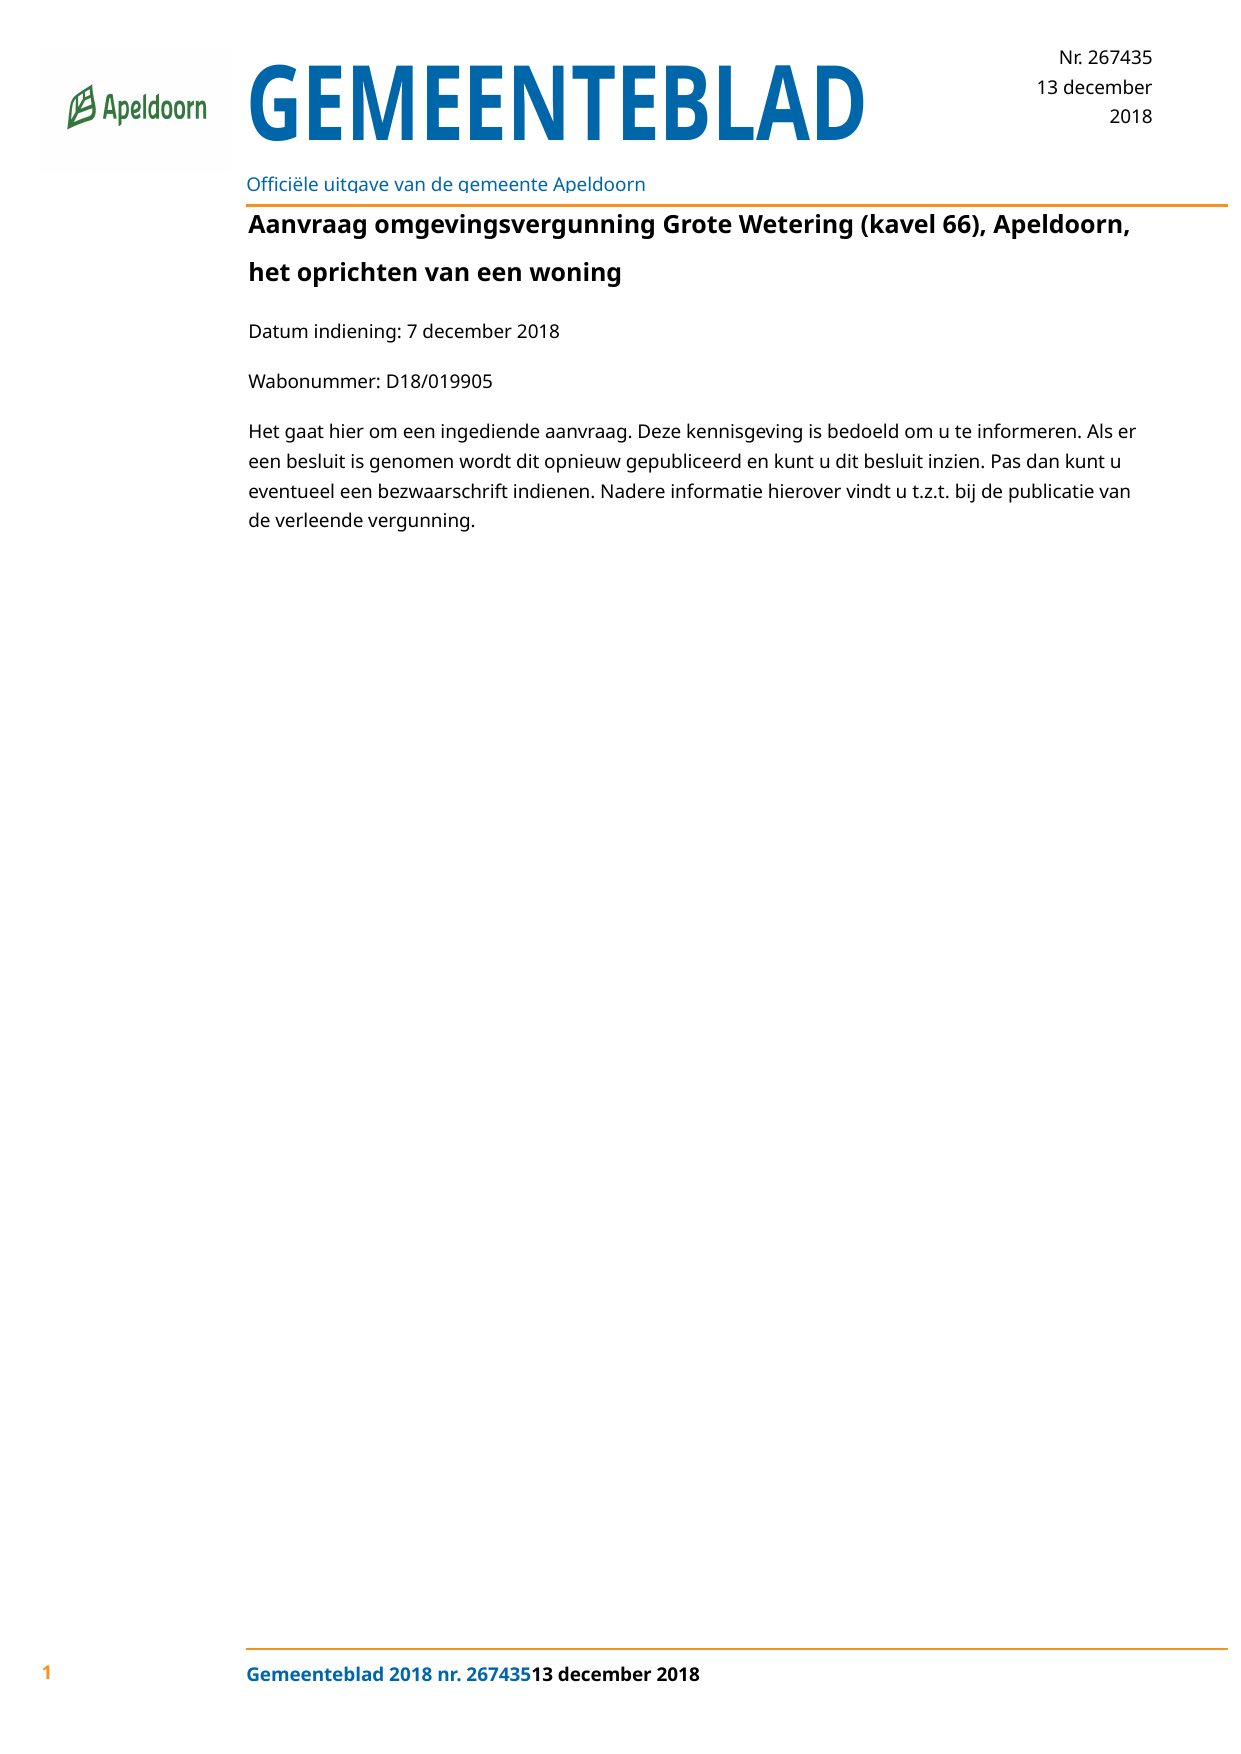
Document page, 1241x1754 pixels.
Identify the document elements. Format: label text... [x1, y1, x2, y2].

picture [41, 47, 231, 172]
text Wabonummer: D18/019905 [248, 368, 1152, 394]
text Datum indiening: 7 december 2018 [248, 318, 1152, 344]
text Aanvraag omgevingsvergunning Grote Wetering (kavel 66), Apeldoorn, het oprichten van een woning [248, 207, 1152, 288]
text Het gaat hier om een ingediende aanvraag. Deze kennisgeving is bedoeld om u te informeren. Als er een besluit is genomen wordt dit opnieuw gepubliceerd en kunt u dit besluit inzien. Pas dan kunt u eventueel een bezwaarschrift indienen. Nadere informatie hierover vindt u t.z.t. bij de publicatie van de verleende vergunning. [248, 419, 1152, 533]
